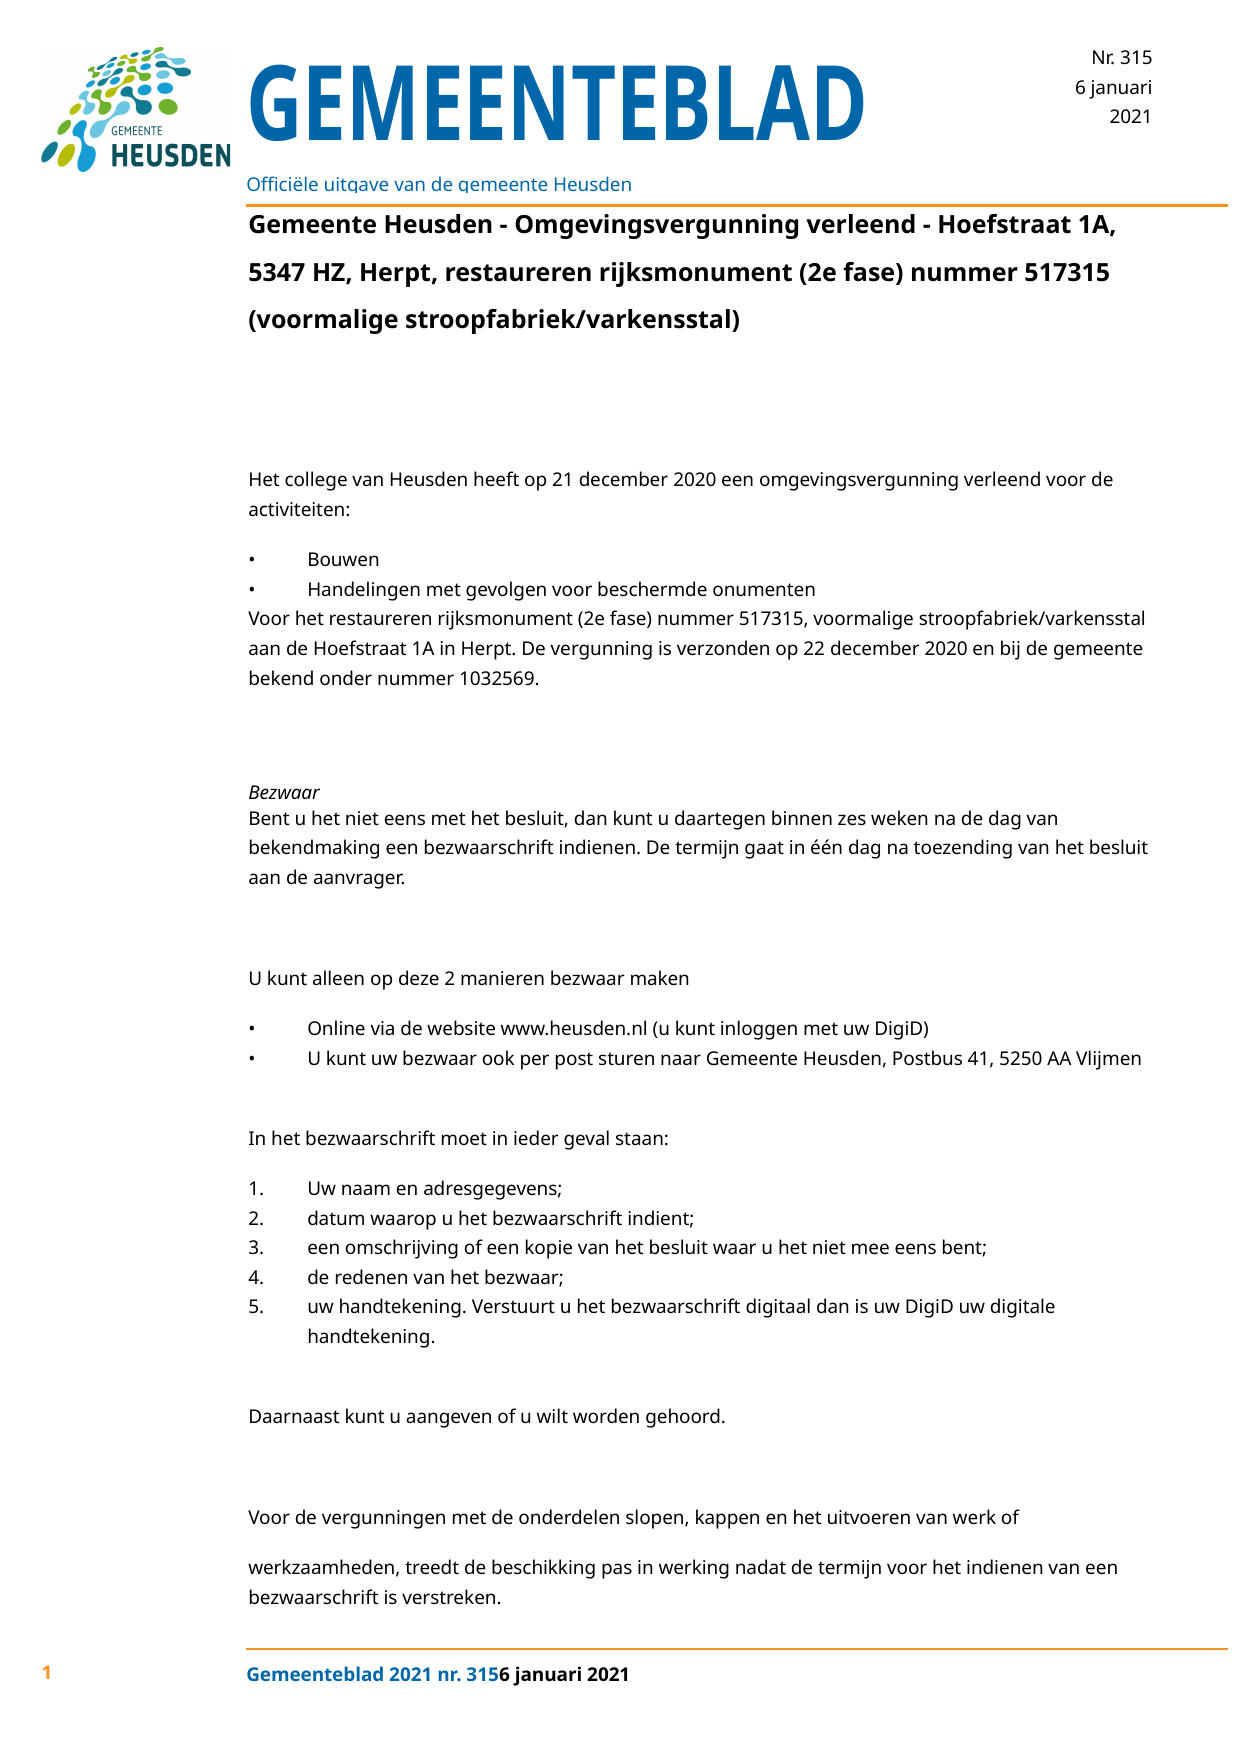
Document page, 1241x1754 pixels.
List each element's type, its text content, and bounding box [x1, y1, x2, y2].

text Voor de vergunningen met de onderdelen slopen, kappen en het uitvoeren van werk of [248, 1504, 1152, 1530]
text werkzaamheden, treedt de beschikking pas in werking nadat de termijn voor het indienen van een bezwaarschrift is verstreken. [248, 1554, 1152, 1610]
text In het bezwaarschrift moet in ieder geval staan: [248, 1125, 1152, 1151]
picture [41, 47, 231, 172]
list Bouwen [248, 546, 1152, 572]
list uw handtekening. Verstuurt u het bezwaarschrift digitaal dan is uw DigiD uw digitale handtekening. [248, 1293, 1152, 1349]
text Gemeente Heusden - Omgevingsvergunning verleend - Hoefstraat 1A, 5347 HZ, Herpt, restaureren rijksmonument (2e fase) nummer 517315 (voormalige stroopfabriek/varkensstal) [248, 207, 1152, 336]
text Bent u het niet eens met het besluit, dan kunt u daartegen binnen zes weken na de dag van bekendmaking een bezwaarschrift indienen. De termijn gaat in één dag na toezending van het besluit aan de aanvrager. [248, 805, 1152, 890]
text U kunt alleen op deze 2 manieren bezwaar maken [248, 965, 1152, 991]
list datum waarop u het bezwaarschrift indient; [248, 1205, 1152, 1231]
text Het college van Heusden heeft op 21 december 2020 een omgevingsvergunning verleend voor de activiteiten: [248, 466, 1152, 522]
list Handelingen met gevolgen voor beschermde onumenten [248, 576, 1152, 602]
list Online via de website www.heusden.nl (u kunt inloggen met uw DigiD) [248, 1015, 1152, 1041]
list een omschrijving of een kopie van het besluit waar u het niet mee eens bent; [248, 1234, 1152, 1260]
list U kunt uw bezwaar ook per post sturen naar Gemeente Heusden, Postbus 41, 5250 AA Vlijmen [248, 1045, 1152, 1071]
text Voor het restaureren rijksmonument (2e fase) nummer 517315, voormalige stroopfabriek/varkensstal aan de Hoefstraat 1A in Herpt. De vergunning is verzonden op 22 december 2020 en bij de gemeente bekend onder nummer 1032569. [248, 606, 1152, 690]
list de redenen van het bezwaar; [248, 1264, 1152, 1290]
text Daarnaast kunt u aangeven of u wilt worden gehoord. [248, 1403, 1152, 1429]
text Bezwaar [248, 779, 1152, 805]
list Uw naam en adresgegevens; [248, 1175, 1152, 1201]
